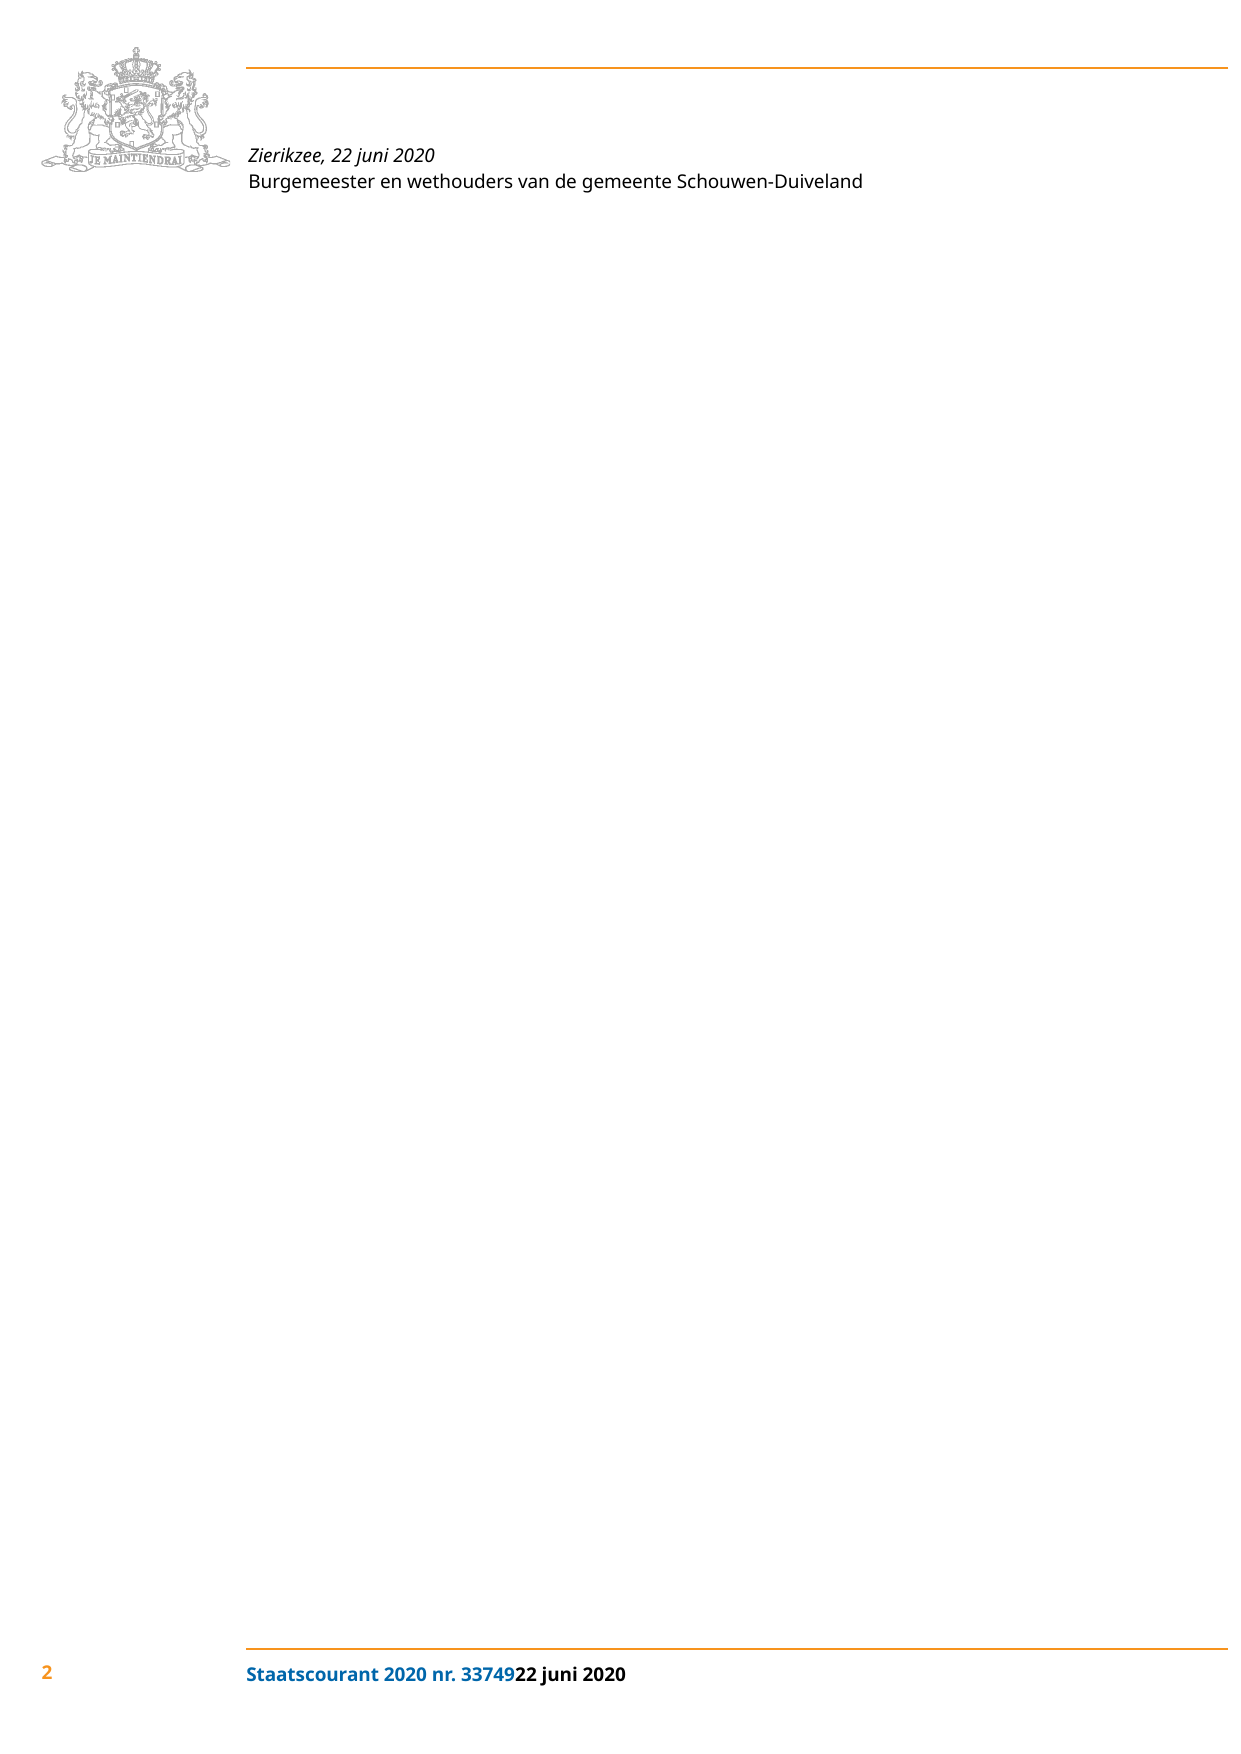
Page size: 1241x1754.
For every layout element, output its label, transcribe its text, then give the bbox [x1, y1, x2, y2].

text Burgemeester en wethouders van de gemeente Schouwen-Duiveland [248, 168, 1152, 194]
picture [41, 47, 231, 172]
text Zierikzee, 22 juni 2020 [248, 143, 1152, 168]
